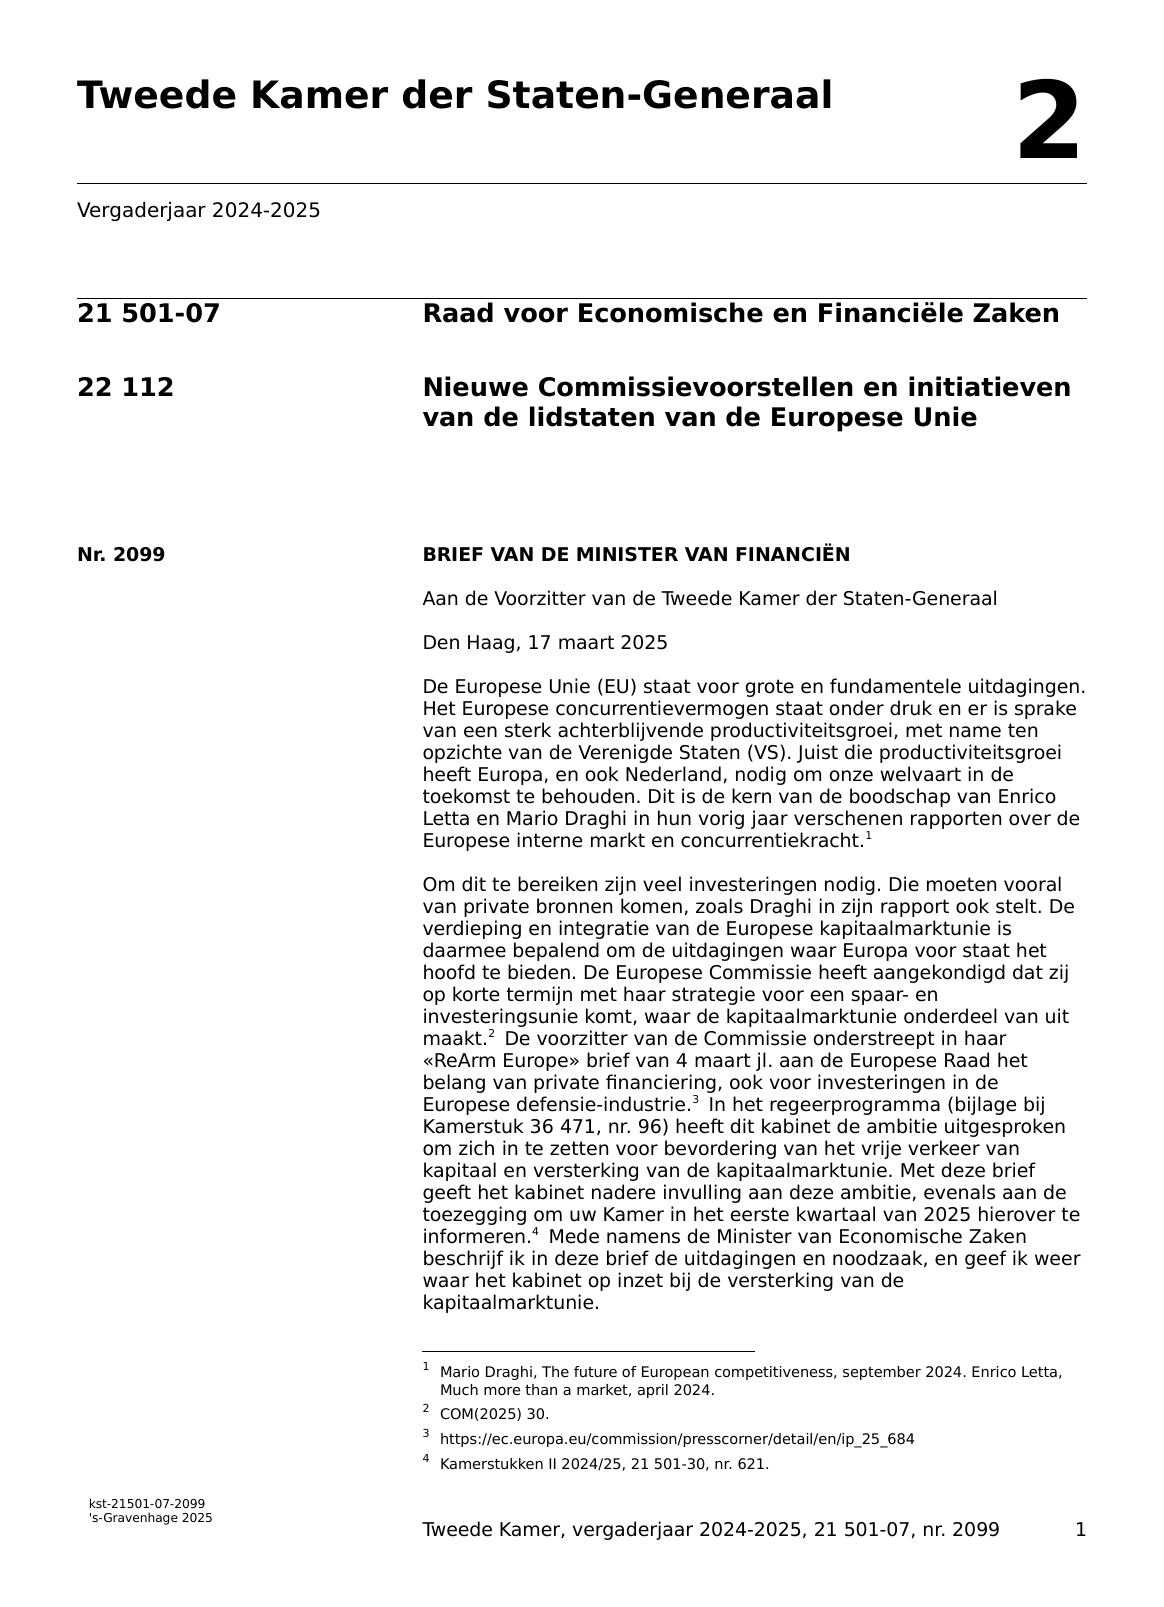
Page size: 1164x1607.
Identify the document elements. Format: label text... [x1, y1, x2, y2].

text https://ec.europa.eu/commission/presscorner/detail/en/ip_25_684 [422, 1427, 1087, 1449]
text COM(2025) 30. [422, 1402, 1087, 1424]
subtitle 22 112 Nieuwe Commissievoorstellen en initiatieven van de lidstaten van de Europese Unie [77, 373, 1087, 432]
text kst-21501-07-2099 [88, 1497, 323, 1511]
subtitle Nr. 2099 BRIEF VAN DE MINISTER VAN FINANCIËN [77, 543, 1087, 565]
table_header Tweede Kamer der Staten-Generaal [77, 59, 886, 183]
text 's-Gravenhage 2025 [88, 1511, 323, 1525]
text Mario Draghi, The future of European competitiveness, september 2024. Enrico Letta, Much more than a market, april 2024. [422, 1360, 1087, 1399]
table_header 2 [886, 59, 1087, 183]
text Kamerstukken II 2024/25, 21 501-30, nr. 621. [422, 1452, 1087, 1474]
text Den Haag, 17 maart 2025 [422, 632, 1087, 654]
text Aan de Voorzitter van de Tweede Kamer der Staten-Generaal [422, 588, 1087, 609]
subtitle 21 501-07 Raad voor Economische en Financiële Zaken [77, 299, 1087, 329]
text De Europese Unie (EU) staat voor grote en fundamentele uitdagingen. Het Europese concurrentievermogen staat onder druk en er is sprake van een sterk achterblijvende productiviteitsgroei, met name ten opzichte van de Verenigde Staten (VS). Juist die productiviteitsgroei heeft Europa, en ook Nederland, nodig om onze welvaart in de toekomst te behouden. Dit is de kern van de boodschap van Enrico Letta en Mario Draghi in hun vorig jaar verschenen rapporten over de Europese interne markt en concurrentiekracht. [422, 676, 1087, 852]
table_cell Vergaderjaar 2024-2025 [77, 184, 1087, 298]
text Om dit te bereiken zijn veel investeringen nodig. Die moeten vooral van private bronnen komen, zoals Draghi in zijn rapport ook stelt. De verdieping en integratie van de Europese kapitaalmarktunie is daarmee bepalend om de uitdagingen waar Europa voor staat het hoofd te bieden. De Europese Commissie heeft aangekondigd dat zij op korte termijn met haar strategie voor een spaar- en investeringsunie komt, waar de kapitaalmarktunie onderdeel van uit maakt. De voorzitter van de Commissie onderstreept in haar «ReArm Europe» brief van 4 maart jl. aan de Europese Raad het belang van private financiering, ook voor investeringen in de Europese defensie-industrie. In het regeerprogramma (bijlage bij Kamerstuk 36 471, nr. 96) heeft dit kabinet de ambitie uitgesproken om zich in te zetten voor bevordering van het vrije verkeer van kapitaal en versterking van de kapitaalmarktunie. Met deze brief geeft het kabinet nadere invulling aan deze ambitie, evenals aan de toezegging om uw Kamer in het eerste kwartaal van 2025 hierover te informeren. Mede namens de Minister van Economische Zaken beschrijf ik in deze brief de uitdagingen en noodzaak, en geef ik weer waar het kabinet op inzet bij de versterking van de kapitaalmarktunie. [422, 874, 1087, 1313]
